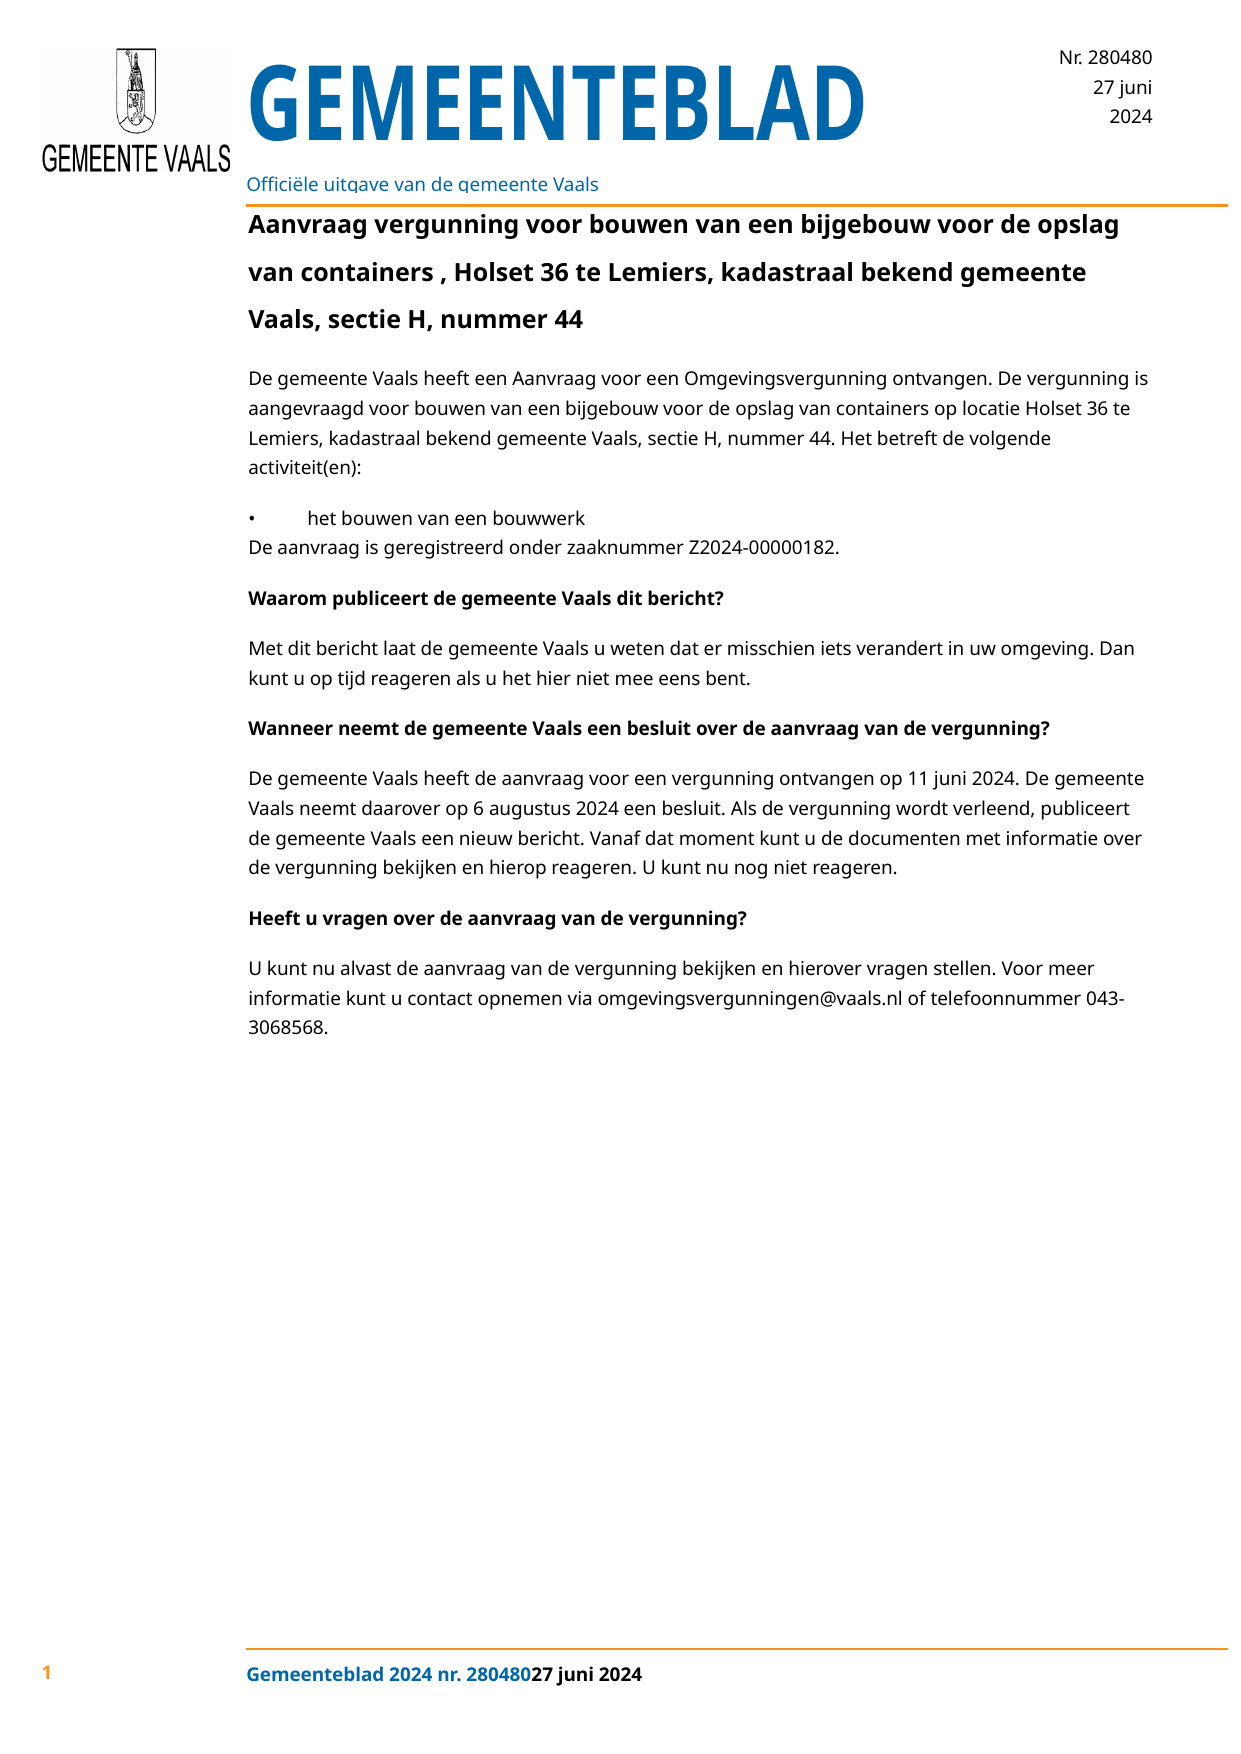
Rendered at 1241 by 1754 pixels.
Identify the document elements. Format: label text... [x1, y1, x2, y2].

list het bouwen van een bouwwerk [248, 505, 1152, 530]
text U kunt nu alvast de aanvraag van de vergunning bekijken en hierover vragen stellen. Voor meer informatie kunt u contact opnemen via omgevingsvergunningen@vaals.nl of telefoonnummer 043-3068568. [248, 955, 1152, 1040]
text De gemeente Vaals heeft de aanvraag voor een vergunning ontvangen op 11 juni 2024. De gemeente Vaals neemt daarover op 6 augustus 2024 een besluit. Als de vergunning wordt verleend, publiceert de gemeente Vaals een nieuw bericht. Vanaf dat moment kunt u de documenten met informatie over de vergunning bekijken en hierop reageren. U kunt nu nog niet reageren. [248, 766, 1152, 880]
picture [41, 47, 231, 172]
text De aanvraag is geregistreerd onder zaaknummer Z2024-00000182. [248, 534, 1152, 560]
text De gemeente Vaals heeft een Aanvraag voor een Omgevingsvergunning ontvangen. De vergunning is aangevraagd voor bouwen van een bijgebouw voor de opslag van containers op locatie Holset 36 te Lemiers, kadastraal bekend gemeente Vaals, sectie H, nummer 44. Het betreft de volgende activiteit(en): [248, 366, 1152, 480]
text Heeft u vragen over de aanvraag van de vergunning? [248, 905, 1152, 930]
text Aanvraag vergunning voor bouwen van een bijgebouw voor de opslag van containers , Holset 36 te Lemiers, kadastraal bekend gemeente Vaals, sectie H, nummer 44 [248, 207, 1152, 336]
text Met dit bericht laat de gemeente Vaals u weten dat er misschien iets verandert in uw omgeving. Dan kunt u op tijd reageren als u het hier niet mee eens bent. [248, 635, 1152, 690]
text Wanneer neemt de gemeente Vaals een besluit over de aanvraag van de vergunning? [248, 715, 1152, 741]
text Waarom publiceert de gemeente Vaals dit bericht? [248, 585, 1152, 610]
